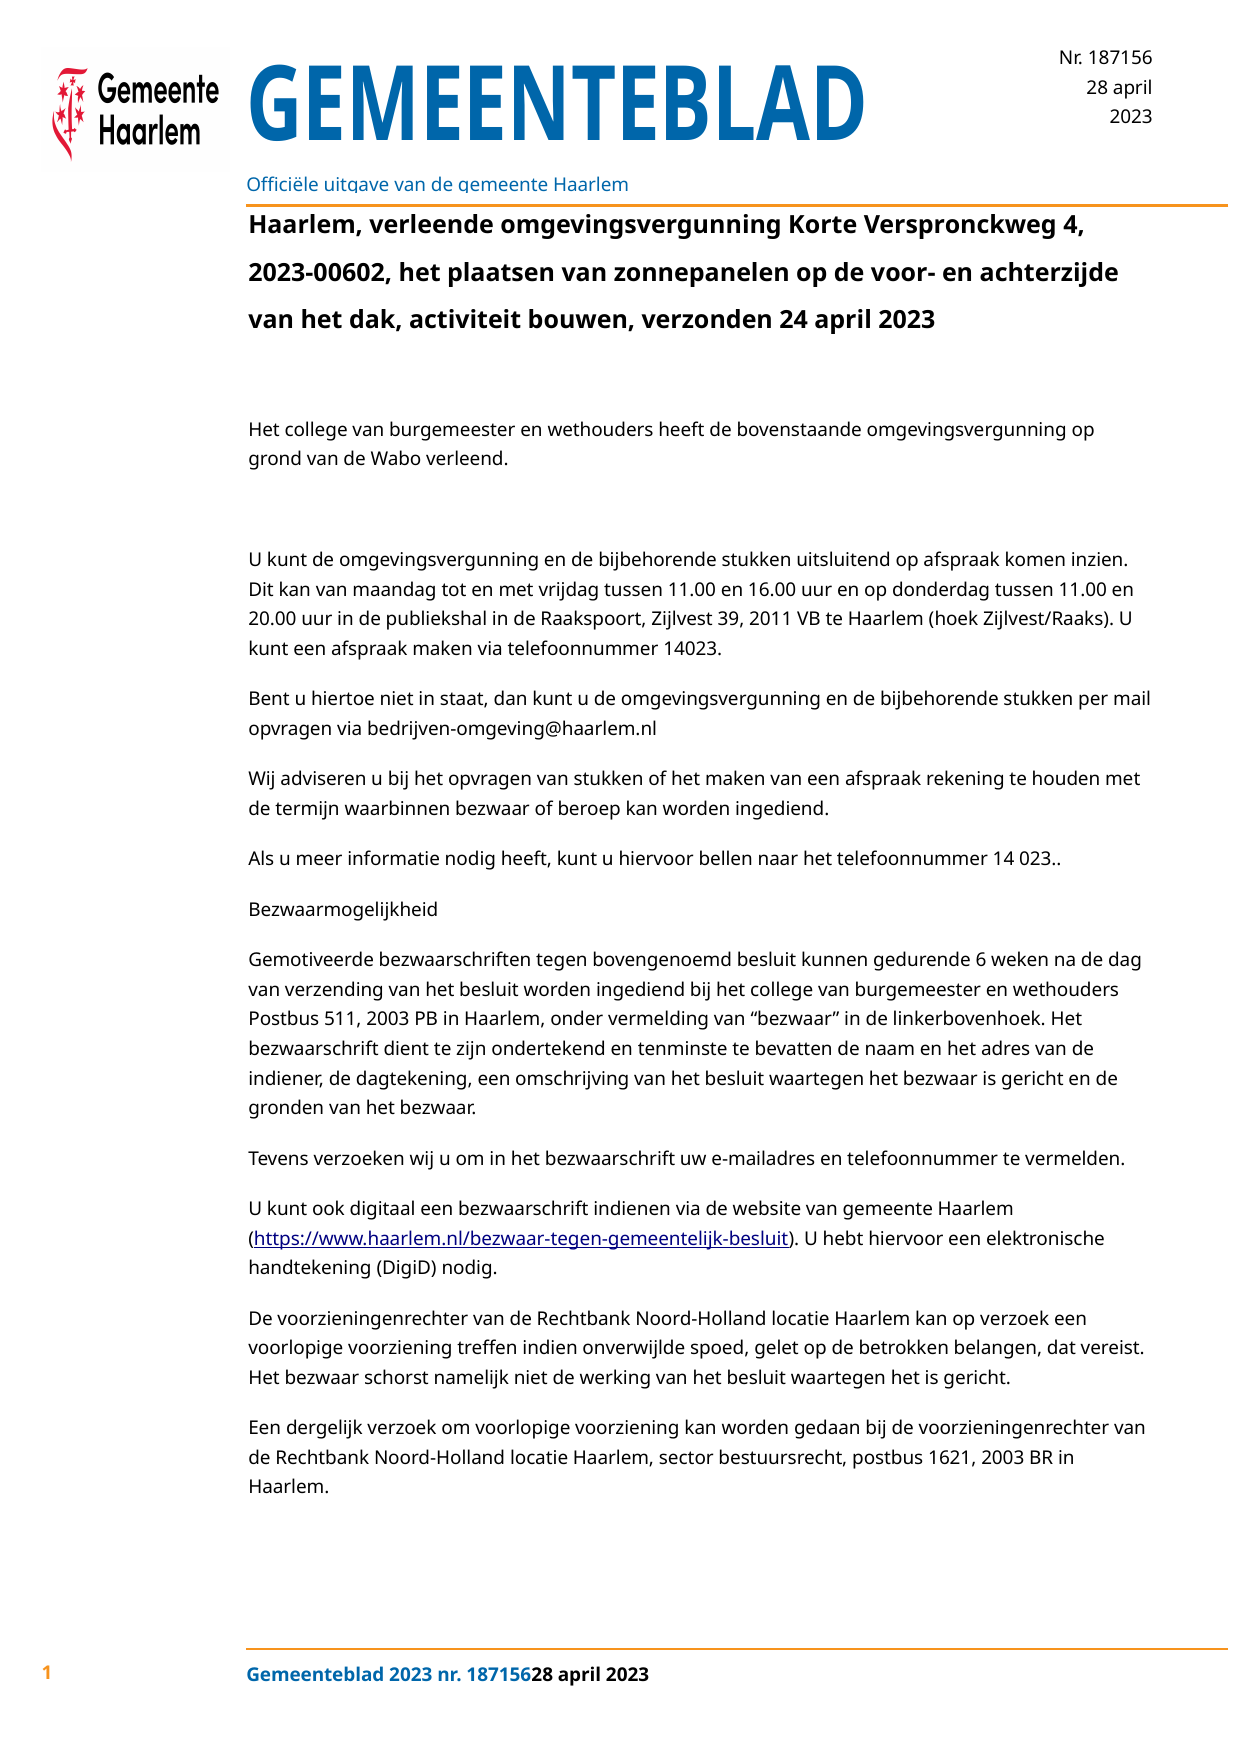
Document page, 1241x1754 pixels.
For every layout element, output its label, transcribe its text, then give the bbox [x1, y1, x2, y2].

text Als u meer informatie nodig heeft, kunt u hiervoor bellen naar het telefoonnummer 14 023.. [248, 846, 1152, 871]
text U kunt de omgevingsvergunning en de bijbehorende stukken uitsluitend op afspraak komen inzien. Dit kan van maandag tot en met vrijdag tussen 11.00 en 16.00 uur en op donderdag tussen 11.00 en 20.00 uur in de publiekshal in de Raakspoort, Zijlvest 39, 2011 VB te Haarlem (hoek Zijlvest/Raaks). U kunt een afspraak maken via telefoonnummer 14023. [248, 546, 1152, 661]
text De voorzieningenrechter van de Rechtbank Noord-Holland locatie Haarlem kan op verzoek een voorlopige voorziening treffen indien onverwijlde spoed, gelet op de betrokken belangen, dat vereist. Het bezwaar schorst namelijk niet de werking van het besluit waartegen het is gericht. [248, 1305, 1152, 1389]
text Haarlem, verleende omgevingsvergunning Korte Verspronckweg 4, 2023-00602, het plaatsen van zonnepanelen op de voor- en achterzijde van het dak, activiteit bouwen, verzonden 24 april 2023 [248, 207, 1152, 336]
text Bezwaarmogelijkheid [248, 896, 1152, 922]
text Een dergelijk verzoek om voorlopige voorziening kan worden gedaan bij de voorzieningenrechter van de Rechtbank Noord-Holland locatie Haarlem, sector bestuursrecht, postbus 1621, 2003 BR in Haarlem. [248, 1414, 1152, 1499]
text Bent u hiertoe niet in staat, dan kunt u de omgevingsvergunning en de bijbehorende stukken per mail opvragen via bedrijven-omgeving@haarlem.nl [248, 686, 1152, 741]
text Gemotiveerde bezwaarschriften tegen bovengenoemd besluit kunnen gedurende 6 weken na de dag van verzending van het besluit worden ingediend bij het college van burgemeester en wethouders Postbus 511, 2003 PB in Haarlem, onder vermelding van “bezwaar” in de linkerbovenhoek. Het bezwaarschrift dient te zijn ondertekend en tenminste te bevatten de naam en het adres van de indiener, de dagtekening, een omschrijving van het besluit waartegen het bezwaar is gericht en de gronden van het bezwaar. [248, 946, 1152, 1120]
text Tevens verzoeken wij u om in het bezwaarschrift uw e-mailadres en telefoonnummer te vermelden. [248, 1145, 1152, 1170]
text Het college van burgemeester en wethouders heeft de bovenstaande omgevingsvergunning op grond van de Wabo verleend. [248, 416, 1152, 471]
picture [41, 47, 231, 172]
text Wij adviseren u bij het opvragen van stukken of het maken van een afspraak rekening te houden met de termijn waarbinnen bezwaar of beroep kan worden ingediend. [248, 766, 1152, 821]
text U kunt ook digitaal een bezwaarschrift indienen via de website van gemeente Haarlem (https://www.haarlem.nl/bezwaar-tegen-gemeentelijk-besluit). U hebt hiervoor een elektronische handtekening (DigiD) nodig. [248, 1195, 1152, 1280]
